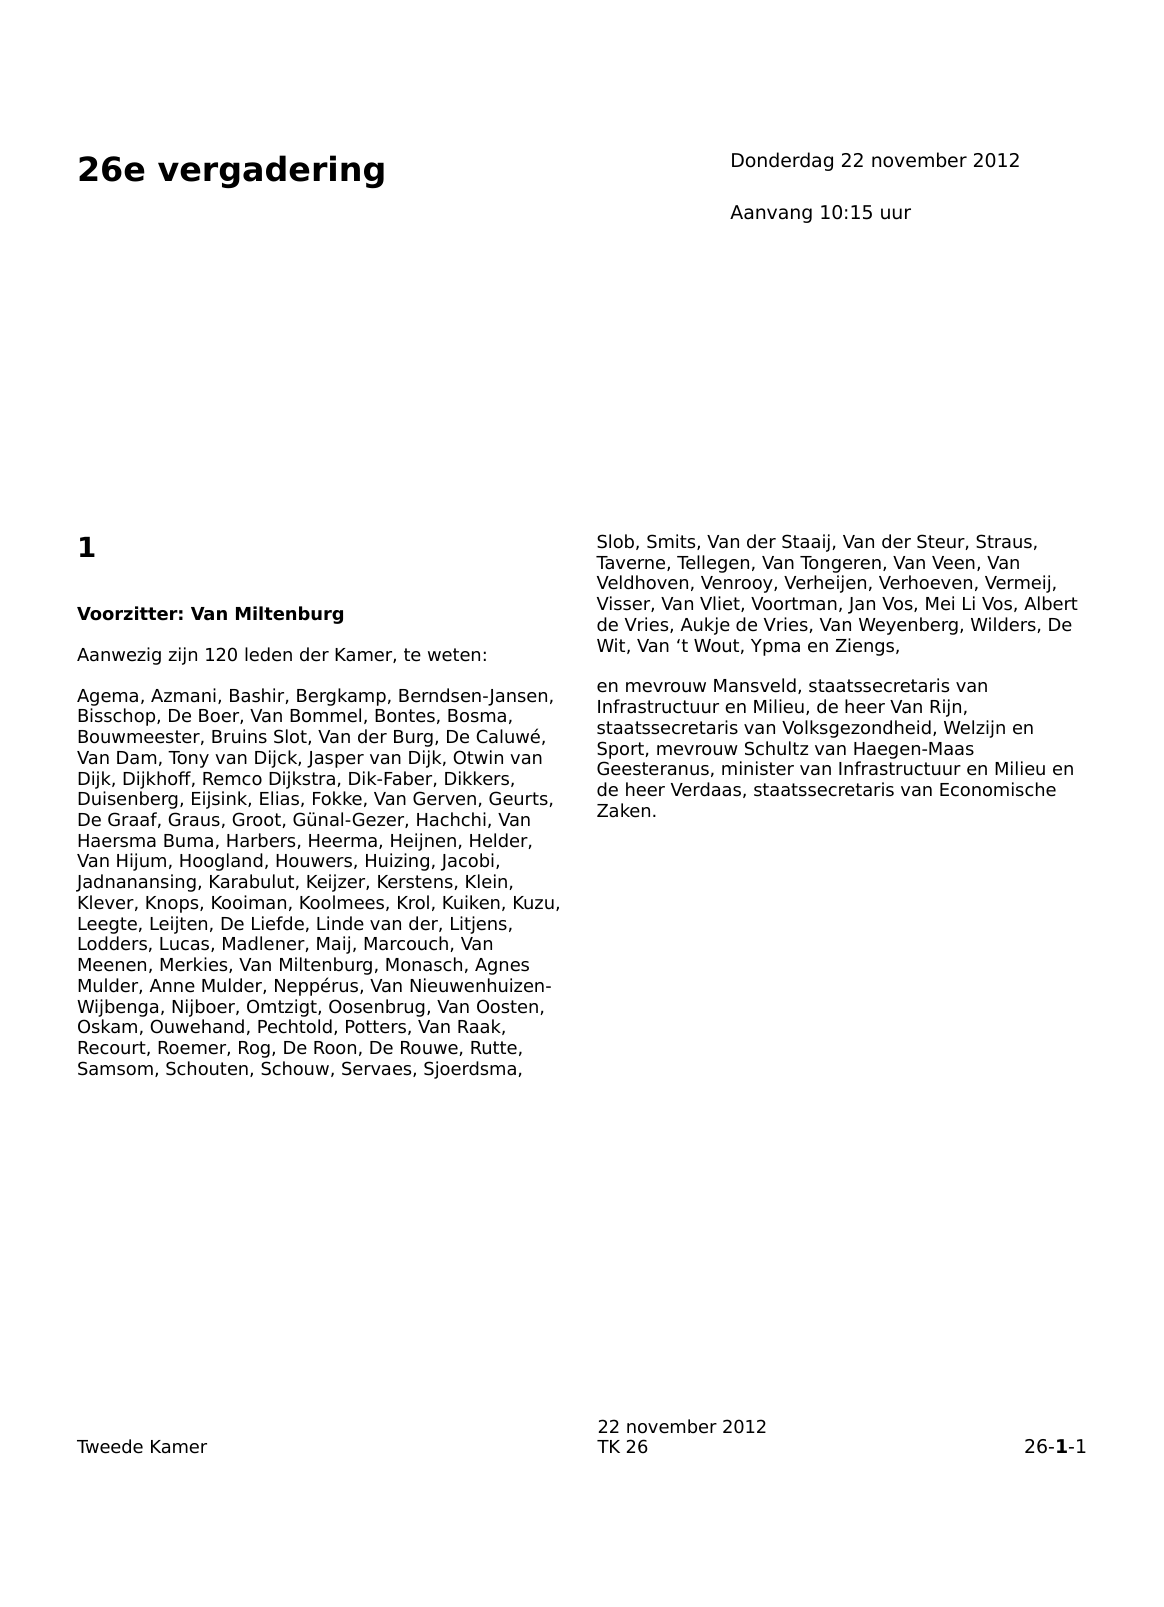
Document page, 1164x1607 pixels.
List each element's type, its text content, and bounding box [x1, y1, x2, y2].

text Slob, Smits, Van der Staaij, Van der Steur, Straus, Taverne, Tellegen, Van Tongeren, Van Veen, Van Veldhoven, Venrooy, Verheijen, Verhoeven, Vermeij, Visser, Van Vliet, Voortman, Jan Vos, Mei Li Vos, Albert de Vries, Aukje de Vries, Van Weyenberg, Wilders, De Wit, Van ‘t Wout, Ypma en Ziengs, [596, 532, 1087, 656]
title 1 [77, 532, 567, 564]
table_header Donderdag 22 november 2012 [730, 150, 1087, 202]
text Voorzitter: Van Miltenburg [77, 604, 567, 625]
text Agema, Azmani, Bashir, Bergkamp, Berndsen-Jansen, Bisschop, De Boer, Van Bommel, Bontes, Bosma, Bouwmeester, Bruins Slot, Van der Burg, De Caluwé, Van Dam, Tony van Dijck, Jasper van Dijk, Otwin van Dijk, Dijkhoff, Remco Dijkstra, Dik-Faber, Dikkers, Duisenberg, Eijsink, Elias, Fokke, Van Gerven, Geurts, De Graaf, Graus, Groot, Günal-Gezer, Hachchi, Van Haersma Buma, Harbers, Heerma, Heijnen, Helder, Van Hijum, Hoogland, Houwers, Huizing, Jacobi, Jadnanansing, Karabulut, Keijzer, Kerstens, Klein, Klever, Knops, Kooiman, Koolmees, Krol, Kuiken, Kuzu, Leegte, Leijten, De Liefde, Linde van der, Litjens, Lodders, Lucas, Madlener, Maij, Marcouch, Van Meenen, Merkies, Van Miltenburg, Monasch, Agnes Mulder, Anne Mulder, Neppérus, Van Nieuwenhuizen-Wijbenga, Nijboer, Omtzigt, Oosenbrug, Van Oosten, Oskam, Ouwehand, Pechtold, Potters, Van Raak, Recourt, Roemer, Rog, De Roon, De Rouwe, Rutte, Samsom, Schouten, Schouw, Servaes, Sjoerdsma, [77, 686, 567, 1079]
table_cell Aanvang 10:15 uur [730, 202, 1087, 254]
text en mevrouw Mansveld, staatssecretaris van Infrastructuur en Milieu, de heer Van Rijn, staatssecretaris van Volksgezondheid, Welzijn en Sport, mevrouw Schultz van Haegen-Maas Geesteranus, minister van Infrastructuur en Milieu en de heer Verdaas, staatssecretaris van Economische Zaken. [596, 676, 1087, 821]
table_header 26e vergadering [77, 150, 730, 254]
text Aanwezig zijn 120 leden der Kamer, te weten: [77, 645, 567, 666]
